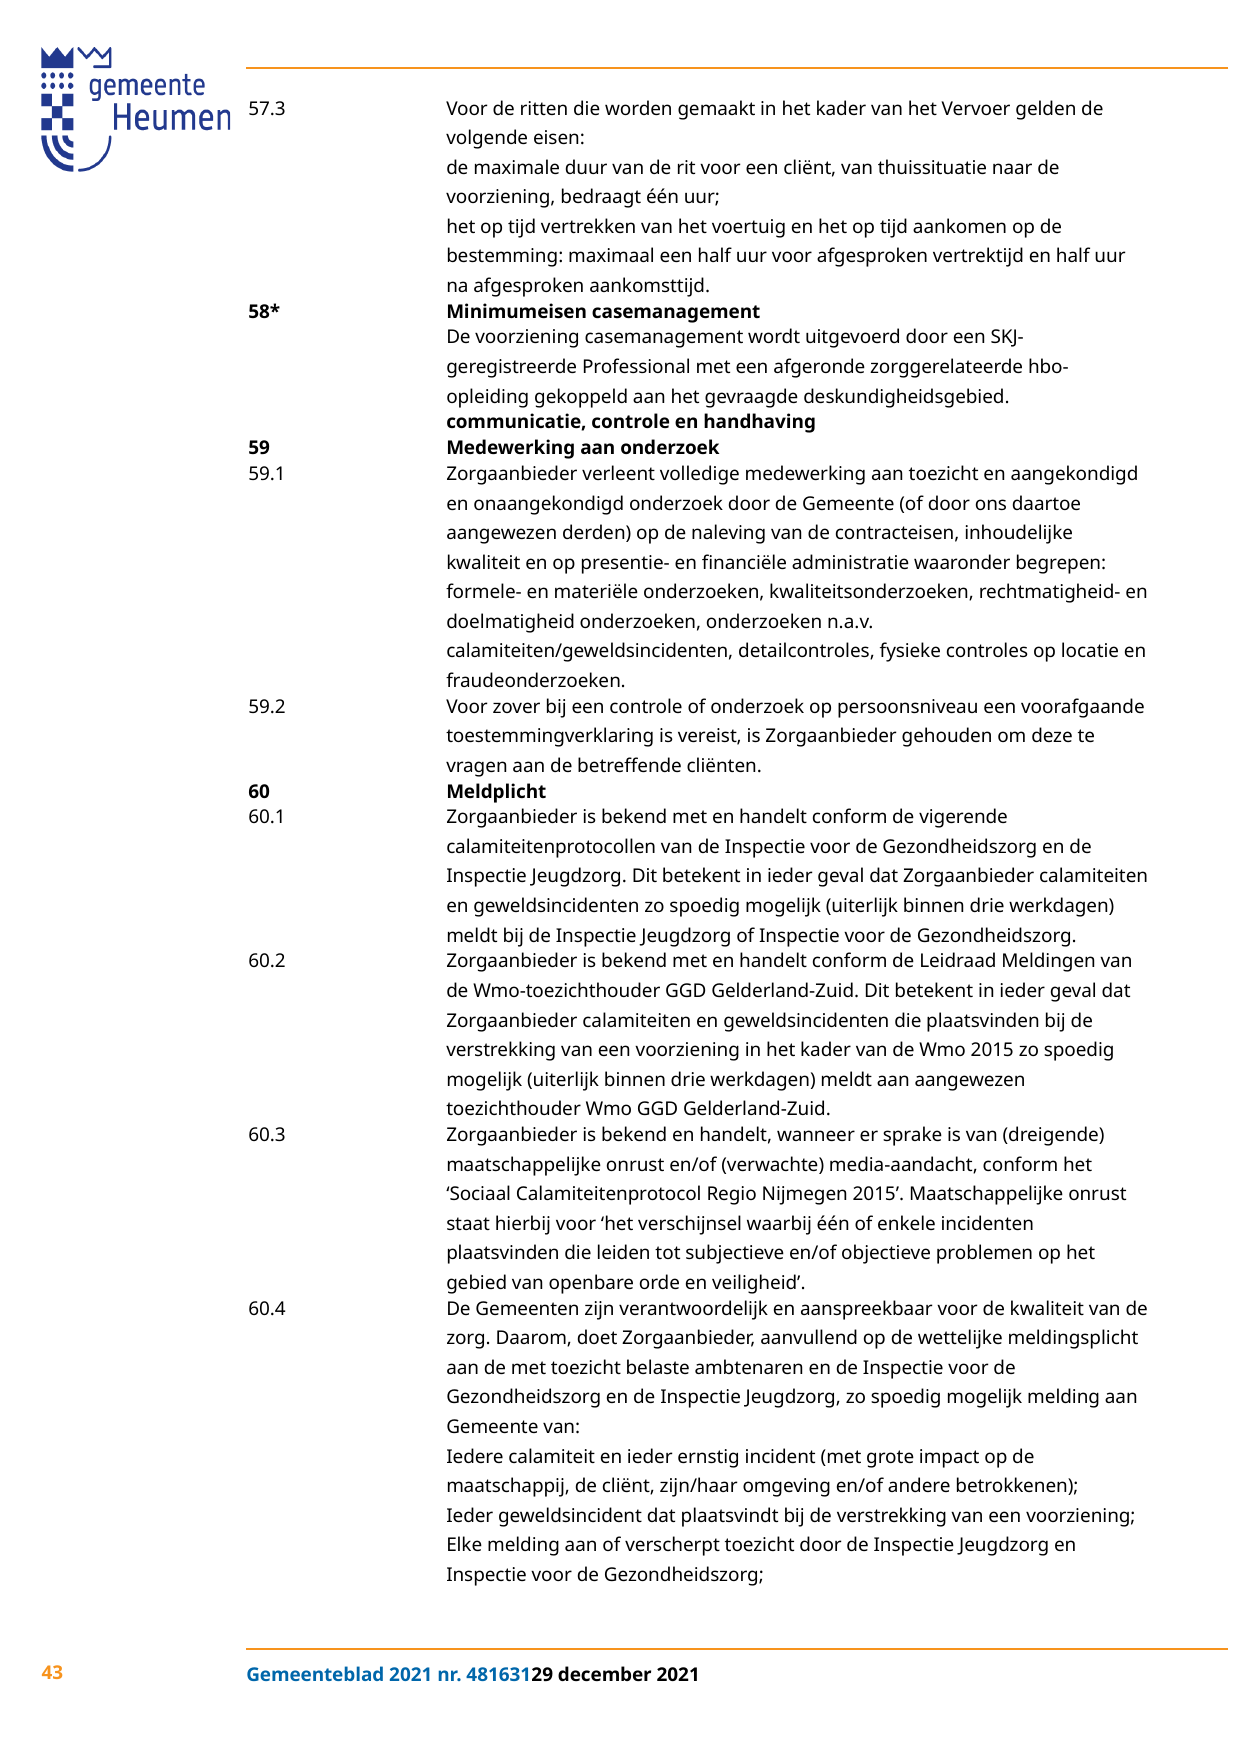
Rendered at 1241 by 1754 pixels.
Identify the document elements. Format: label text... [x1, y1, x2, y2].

table_cell 59 [248, 434, 446, 460]
table_cell Meldplicht [446, 778, 1152, 803]
table_cell 60.4 [248, 1295, 446, 1587]
table_cell 60.2 [248, 948, 446, 1121]
table_cell 60.1 [248, 804, 446, 948]
table_cell 57.3 [248, 95, 446, 298]
table_cell communicatie, controle en handhaving [446, 409, 1152, 434]
table_cell Medewerking aan onderzoek [446, 434, 1152, 460]
table_cell Minimumeisen casemanagement [446, 298, 1152, 324]
picture [41, 47, 231, 172]
table_cell [248, 324, 446, 409]
table_cell 60 [248, 778, 446, 803]
table_cell [248, 409, 446, 434]
table_cell 59.2 [248, 693, 446, 778]
table_cell Zorgaanbieder verleent volledige medewerking aan toezicht en aangekondigd en onaangekondigd onderzoek door de Gemeente (of door ons daartoe aangewezen derden) op de naleving van de contracteisen, inhoudelijke kwaliteit en op presentie- en financiële administratie waaronder begrepen: formele- en materiële onderzoeken, kwaliteitsonderzoeken, rechtmatigheid- en doelmatigheid onderzoeken, onderzoeken n.a.v. calamiteiten/geweldsincidenten, detailcontroles, fysieke controles op locatie en fraudeonderzoeken. [446, 460, 1152, 693]
table_cell 59.1 [248, 460, 446, 693]
table_cell Zorgaanbieder is bekend met en handelt conform de vigerende calamiteitenprotocollen van de Inspectie voor de Gezondheidszorg en de Inspectie Jeugdzorg. Dit betekent in ieder geval dat Zorgaanbieder calamiteiten en geweldsincidenten zo spoedig mogelijk (uiterlijk binnen drie werkdagen) meldt bij de Inspectie Jeugdzorg of Inspectie voor de Gezondheidszorg. [446, 804, 1152, 948]
table_cell Voor zover bij een controle of onderzoek op persoonsniveau een voorafgaande toestemmingverklaring is vereist, is Zorgaanbieder gehouden om deze te vragen aan de betreffende cliënten. [446, 693, 1152, 778]
table_cell De voorziening casemanagement wordt uitgevoerd door een SKJ-geregistreerde Professional met een afgeronde zorggerelateerde hbo-opleiding gekoppeld aan het gevraagde deskundigheidsgebied. [446, 324, 1152, 409]
table_cell Zorgaanbieder is bekend met en handelt conform de Leidraad Meldingen van de Wmo-toezichthouder GGD Gelderland-Zuid. Dit betekent in ieder geval dat Zorgaanbieder calamiteiten en geweldsincidenten die plaatsvinden bij de verstrekking van een voorziening in het kader van de Wmo 2015 zo spoedig mogelijk (uiterlijk binnen drie werkdagen) meldt aan aangewezen toezichthouder Wmo GGD Gelderland-Zuid. [446, 948, 1152, 1121]
table_cell 58* [248, 298, 446, 324]
table_cell Voor de ritten die worden gemaakt in het kader van het Vervoer gelden de volgende eisen: de maximale duur van de rit voor een cliënt, van thuissituatie naar de voorziening, bedraagt één uur; het op tijd vertrekken van het voertuig en het op tijd aankomen op de bestemming: maximaal een half uur voor afgesproken vertrektijd en half uur na afgesproken aankomsttijd. [446, 95, 1152, 298]
table_cell Zorgaanbieder is bekend en handelt, wanneer er sprake is van (dreigende) maatschappelijke onrust en/of (verwachte) media-aandacht, conform het ‘Sociaal Calamiteitenprotocol Regio Nijmegen 2015’. Maatschappelijke onrust staat hierbij voor ‘het verschijnsel waarbij één of enkele incidenten plaatsvinden die leiden tot subjectieve en/of objectieve problemen op het gebied van openbare orde en veiligheid’. [446, 1121, 1152, 1295]
table_cell 60.3 [248, 1121, 446, 1295]
table_cell De Gemeenten zijn verantwoordelijk en aanspreekbaar voor de kwaliteit van de zorg. Daarom, doet Zorgaanbieder, aanvullend op de wettelijke meldingsplicht aan de met toezicht belaste ambtenaren en de Inspectie voor de Gezondheidszorg en de Inspectie Jeugdzorg, zo spoedig mogelijk melding aan Gemeente van: Iedere calamiteit en ieder ernstig incident (met grote impact op de maatschappij, de cliënt, zijn/haar omgeving en/of andere betrokkenen); Ieder geweldsincident dat plaatsvindt bij de verstrekking van een voorziening; Elke melding aan of verscherpt toezicht door de Inspectie Jeugdzorg en Inspectie voor de Gezondheidszorg; [446, 1295, 1152, 1587]
